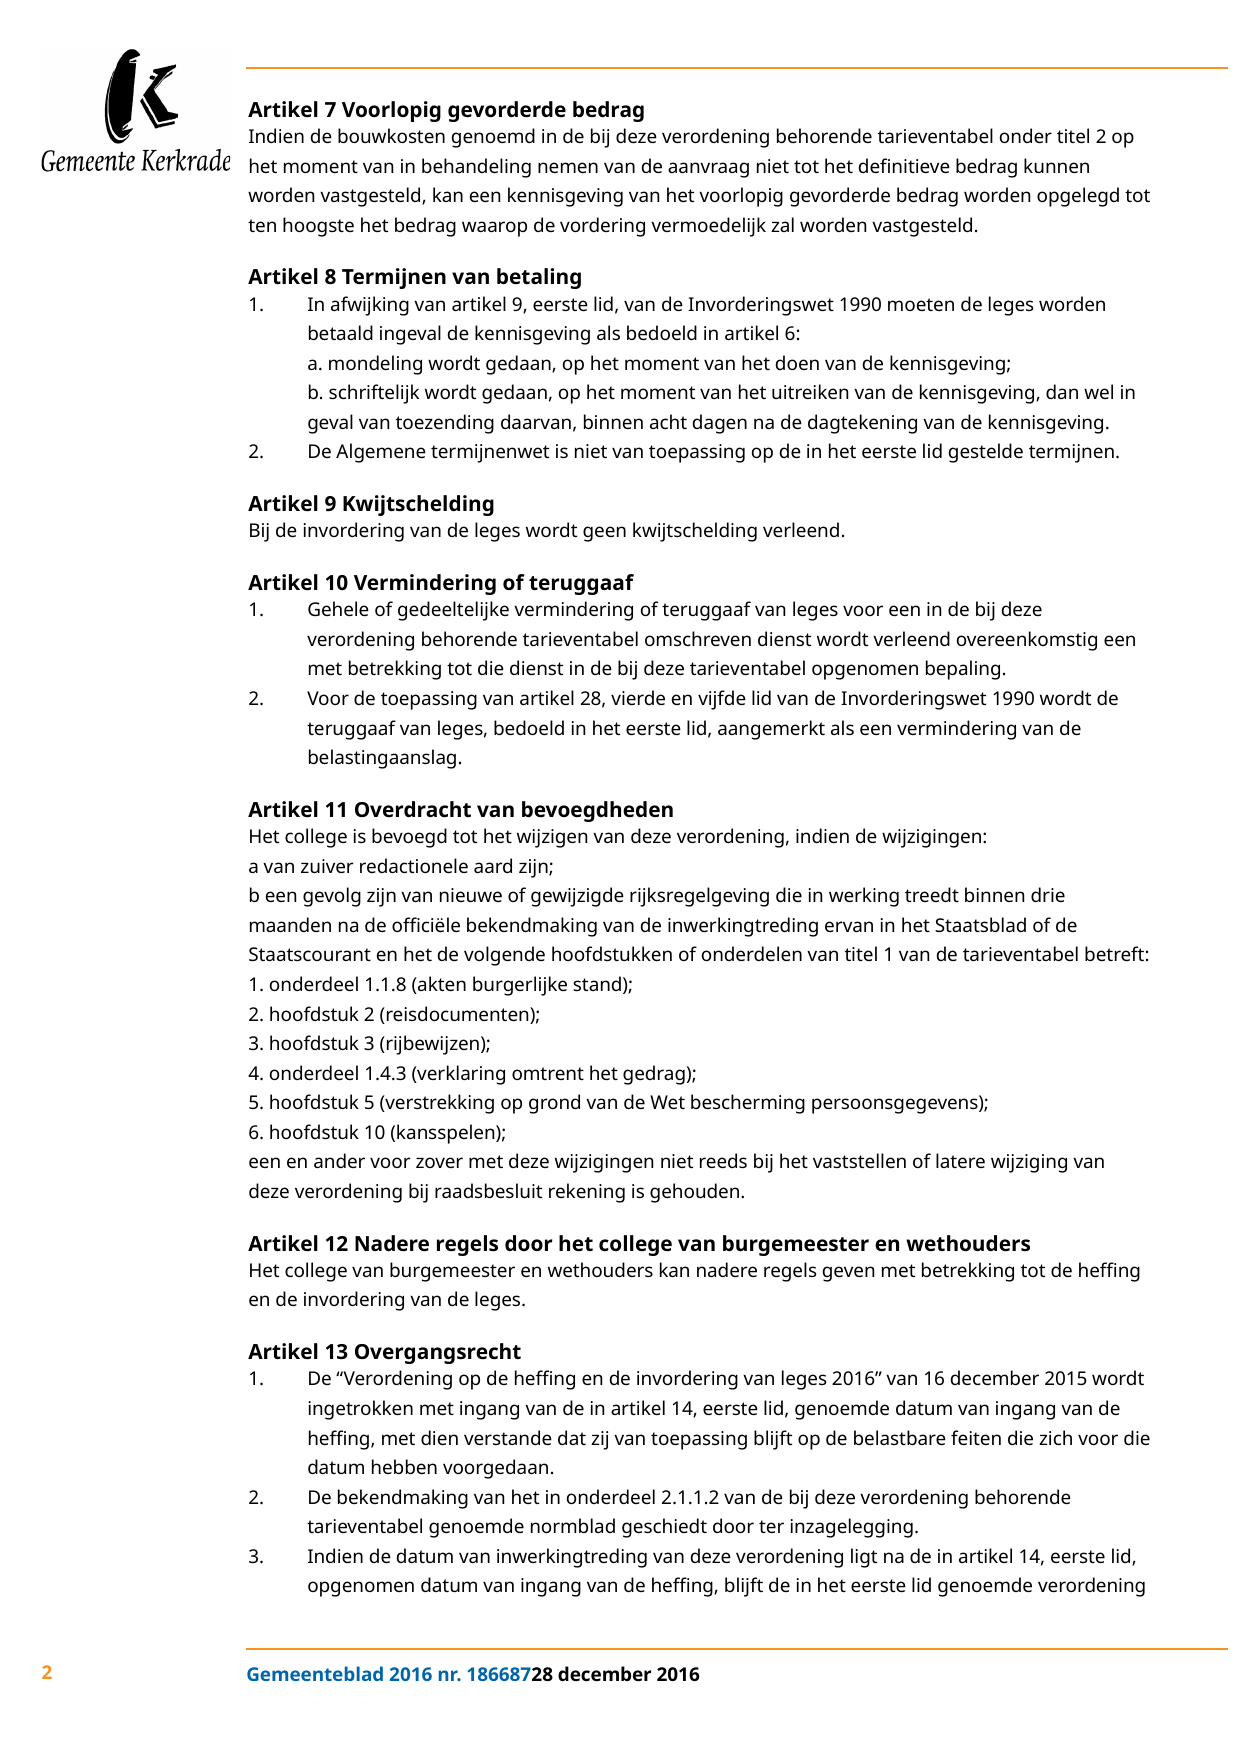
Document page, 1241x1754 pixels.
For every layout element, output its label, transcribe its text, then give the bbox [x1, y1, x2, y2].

text een en ander voor zover met deze wijzigingen niet reeds bij het vaststellen of latere wijziging van deze verordening bij raadsbesluit rekening is gehouden. [248, 1149, 1152, 1204]
text Artikel 10 Vermindering of teruggaaf [248, 568, 1152, 596]
list De bekendmaking van het in onderdeel 2.1.1.2 van de bij deze verordening behorende tarieventabel genoemde normblad geschiedt door ter inzagelegging. [248, 1484, 1152, 1539]
text Het college van burgemeester en wethouders kan nadere regels geven met betrekking tot de heffing en de invordering van de leges. [248, 1257, 1152, 1312]
list In afwijking van artikel 9, eerste lid, van de Invorderingswet 1990 moeten de leges worden betaald ingeval de kennisgeving als bedoeld in artikel 6: [248, 291, 1152, 346]
list De Algemene termijnenwet is niet van toepassing op de in het eerste lid gestelde termijnen. [248, 439, 1152, 464]
text Artikel 9 Kwijtschelding [248, 489, 1152, 518]
text Artikel 12 Nadere regels door het college van burgemeester en wethouders [248, 1229, 1152, 1257]
text 5. hoofdstuk 5 (verstrekking op grond van de Wet bescherming persoonsgegevens); [248, 1089, 1152, 1115]
text a van zuiver redactionele aard zijn; [248, 853, 1152, 878]
text Artikel 11 Overdracht van bevoegdheden [248, 795, 1152, 823]
list Indien de datum van inwerkingtreding van deze verordening ligt na de in artikel 14, eerste lid, opgenomen datum van ingang van de heffing, blijft de in het eerste lid genoemde verordening [248, 1543, 1152, 1598]
text b een gevolg zijn van nieuwe of gewijzigde rijksregelgeving die in werking treedt binnen drie maanden na de officiële bekendmaking van de inwerkingtreding ervan in het Staatsblad of de Staatscourant en het de volgende hoofdstukken of onderdelen van titel 1 van de tarieventabel betreft: [248, 882, 1152, 967]
text Indien de bouwkosten genoemd in de bij deze verordening behorende tarieventabel onder titel 2 op het moment van in behandeling nemen van de aanvraag niet tot het definitieve bedrag kunnen worden vastgesteld, kan een kennisgeving van het voorlopig gevorderde bedrag worden opgelegd tot ten hoogste het bedrag waarop de vordering vermoedelijk zal worden vastgesteld. [248, 123, 1152, 238]
list Voor de toepassing van artikel 28, vierde en vijfde lid van de Invorderingswet 1990 wordt de teruggaaf van leges, bedoeld in het eerste lid, aangemerkt als een vermindering van de belastingaanslag. [248, 685, 1152, 770]
text Artikel 8 Termijnen van betaling [248, 262, 1152, 291]
text 1. onderdeel 1.1.8 (akten burgerlijke stand); [248, 971, 1152, 997]
text Het college is bevoegd tot het wijzigen van deze verordening, indien de wijzigingen: [248, 823, 1152, 849]
text 4. onderdeel 1.4.3 (verklaring omtrent het gedrag); [248, 1060, 1152, 1086]
text Artikel 7 Voorlopig gevorderde bedrag [248, 95, 1152, 123]
text Bij de invordering van de leges wordt geen kwijtschelding verleend. [248, 518, 1152, 543]
text 2. hoofdstuk 2 (reisdocumenten); [248, 1001, 1152, 1026]
list a. mondeling wordt gedaan, op het moment van het doen van de kennisgeving; [248, 350, 1152, 376]
text Artikel 13 Overgangsrecht [248, 1337, 1152, 1366]
text 3. hoofdstuk 3 (rijbewijzen); [248, 1030, 1152, 1056]
picture [41, 47, 231, 172]
list De “Verordening op de heffing en de invordering van leges 2016” van 16 december 2015 wordt ingetrokken met ingang van de in artikel 14, eerste lid, genoemde datum van ingang van de heffing, met dien verstande dat zij van toepassing blijft op de belastbare feiten die zich voor die datum hebben voorgedaan. [248, 1366, 1152, 1480]
list Gehele of gedeeltelijke vermindering of teruggaaf van leges voor een in de bij deze verordening behorende tarieventabel omschreven dienst wordt verleend overeenkomstig een met betrekking tot die dienst in de bij deze tarieventabel opgenomen bepaling. [248, 596, 1152, 681]
list b. schriftelijk wordt gedaan, op het moment van het uitreiken van de kennisgeving, dan wel in geval van toezending daarvan, binnen acht dagen na de dagtekening van de kennisgeving. [248, 379, 1152, 435]
text 6. hoofdstuk 10 (kansspelen); [248, 1119, 1152, 1145]
